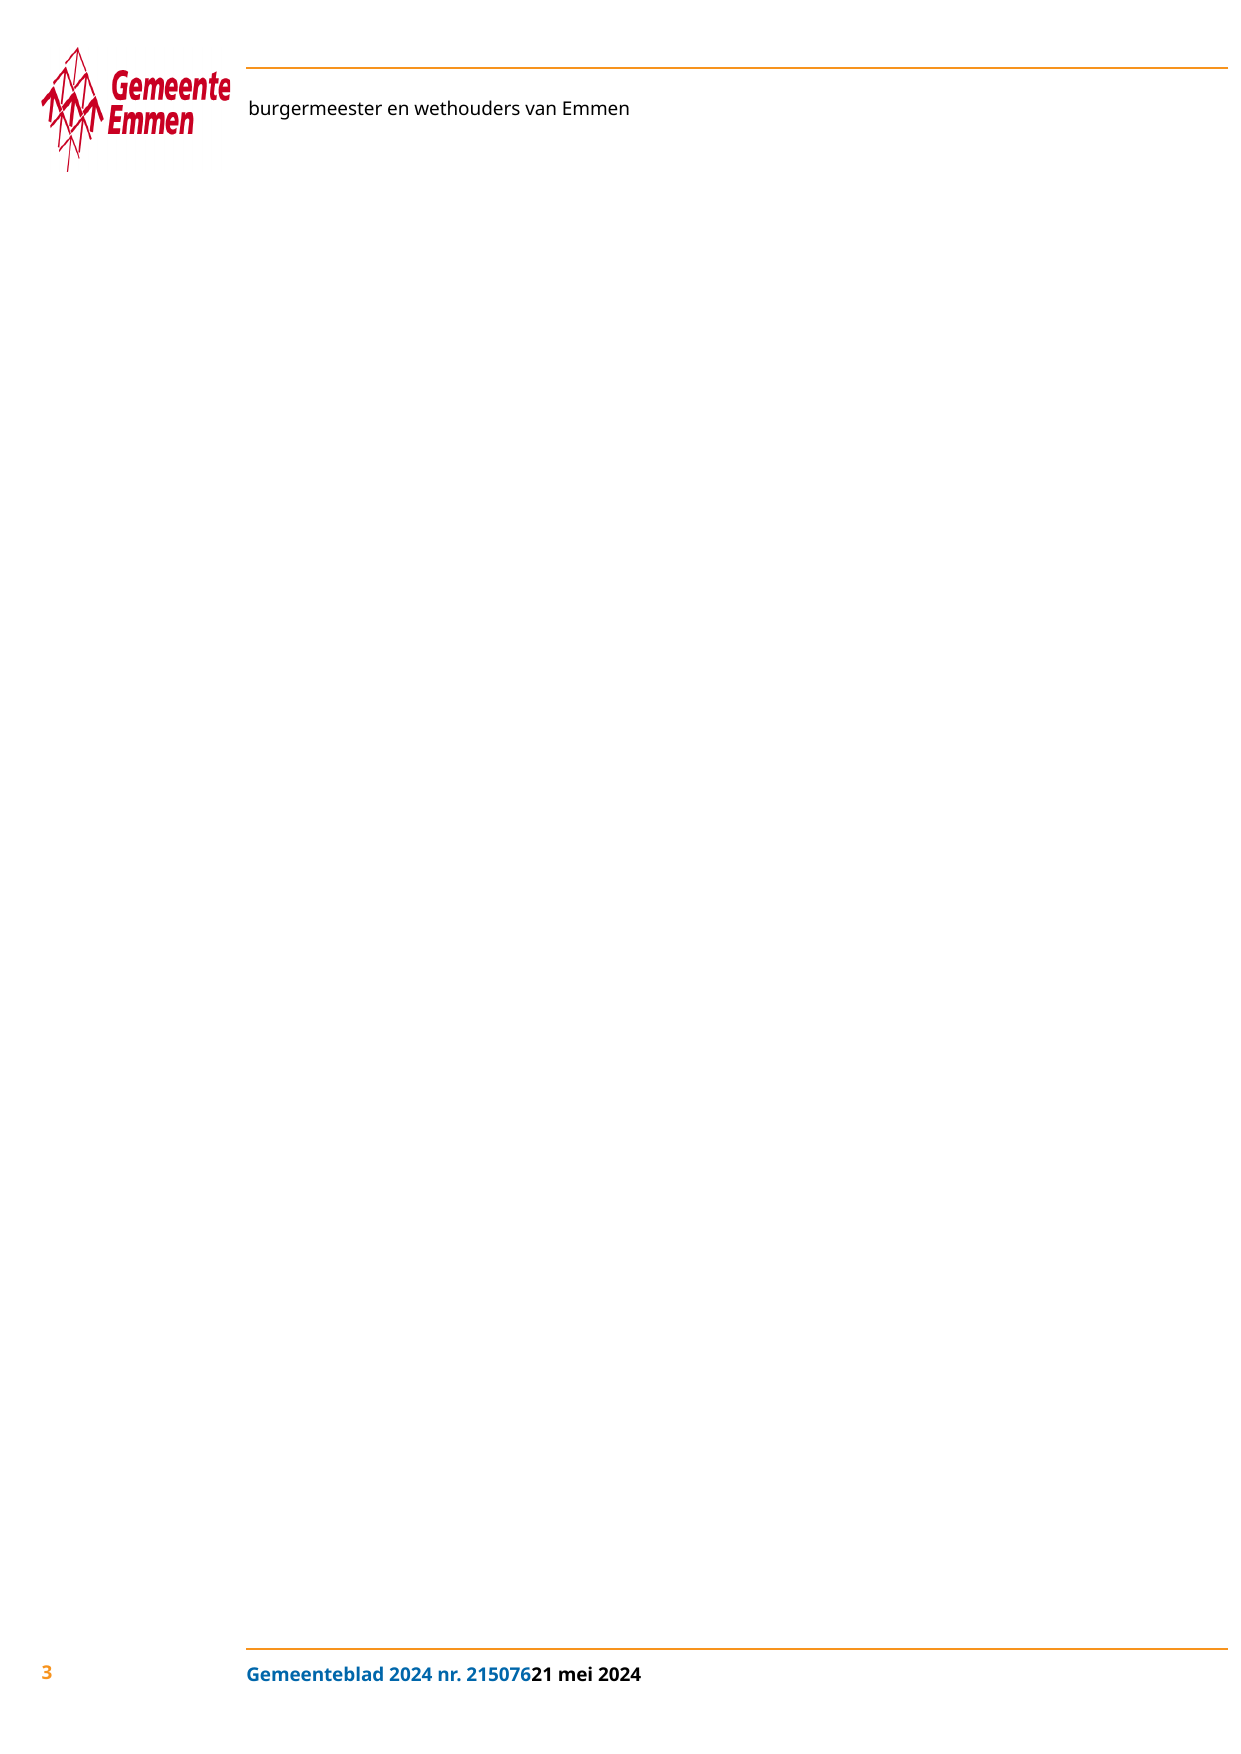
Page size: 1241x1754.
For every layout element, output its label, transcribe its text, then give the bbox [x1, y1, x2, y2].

text burgermeester en wethouders van Emmen [248, 95, 1152, 121]
picture [41, 47, 231, 172]
